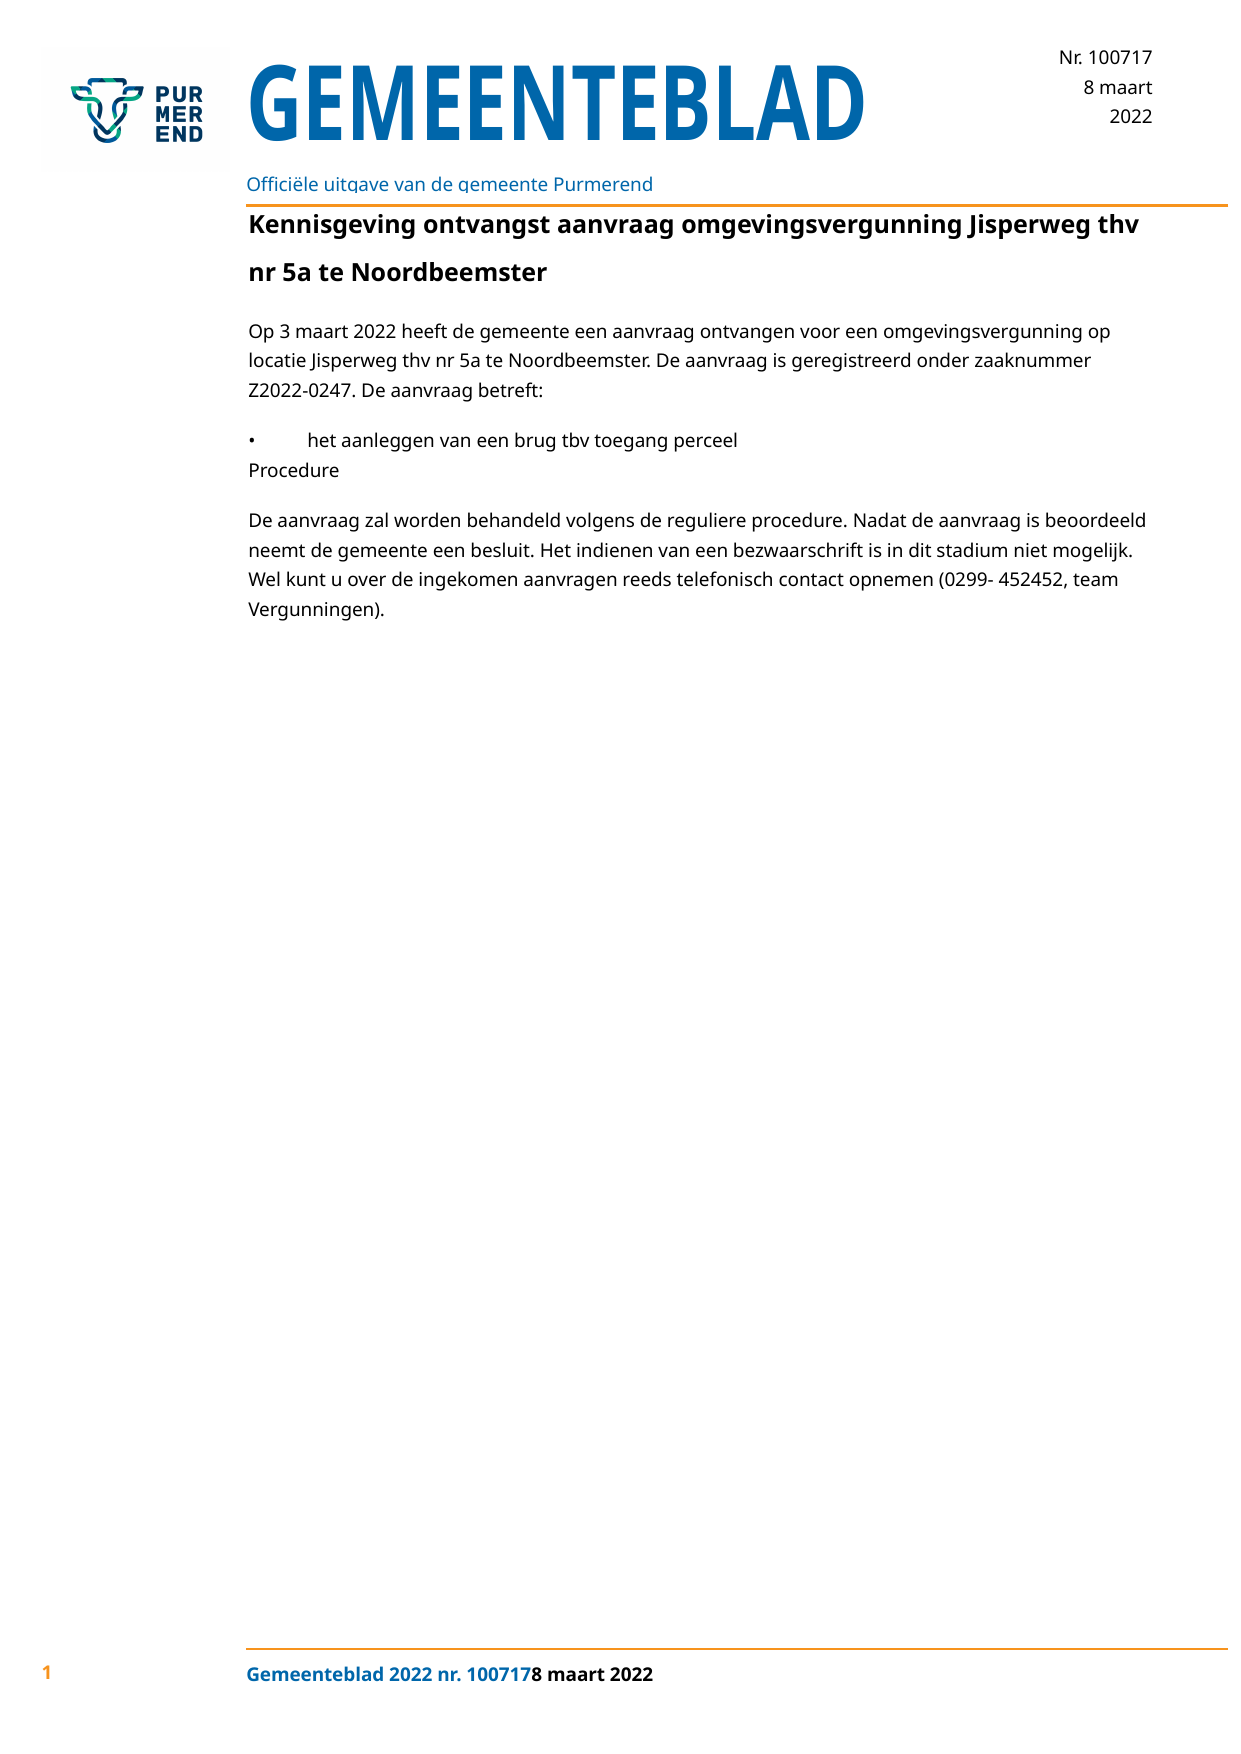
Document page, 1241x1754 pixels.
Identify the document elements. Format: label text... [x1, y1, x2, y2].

text Procedure [248, 457, 1152, 483]
picture [41, 47, 231, 172]
text Kennisgeving ontvangst aanvraag omgevingsvergunning Jisperweg thv nr 5a te Noordbeemster [248, 207, 1152, 288]
list het aanleggen van een brug tbv toegang perceel [248, 427, 1152, 453]
text Op 3 maart 2022 heeft de gemeente een aanvraag ontvangen voor een omgevingsvergunning op locatie Jisperweg thv nr 5a te Noordbeemster. De aanvraag is geregistreerd onder zaaknummer Z2022-0247. De aanvraag betreft: [248, 318, 1152, 403]
text De aanvraag zal worden behandeld volgens de reguliere procedure. Nadat de aanvraag is beoordeeld neemt de gemeente een besluit. Het indienen van een bezwaarschrift is in dit stadium niet mogelijk. Wel kunt u over de ingekomen aanvragen reeds telefonisch contact opnemen (0299- 452452, team Vergunningen). [248, 507, 1152, 622]
